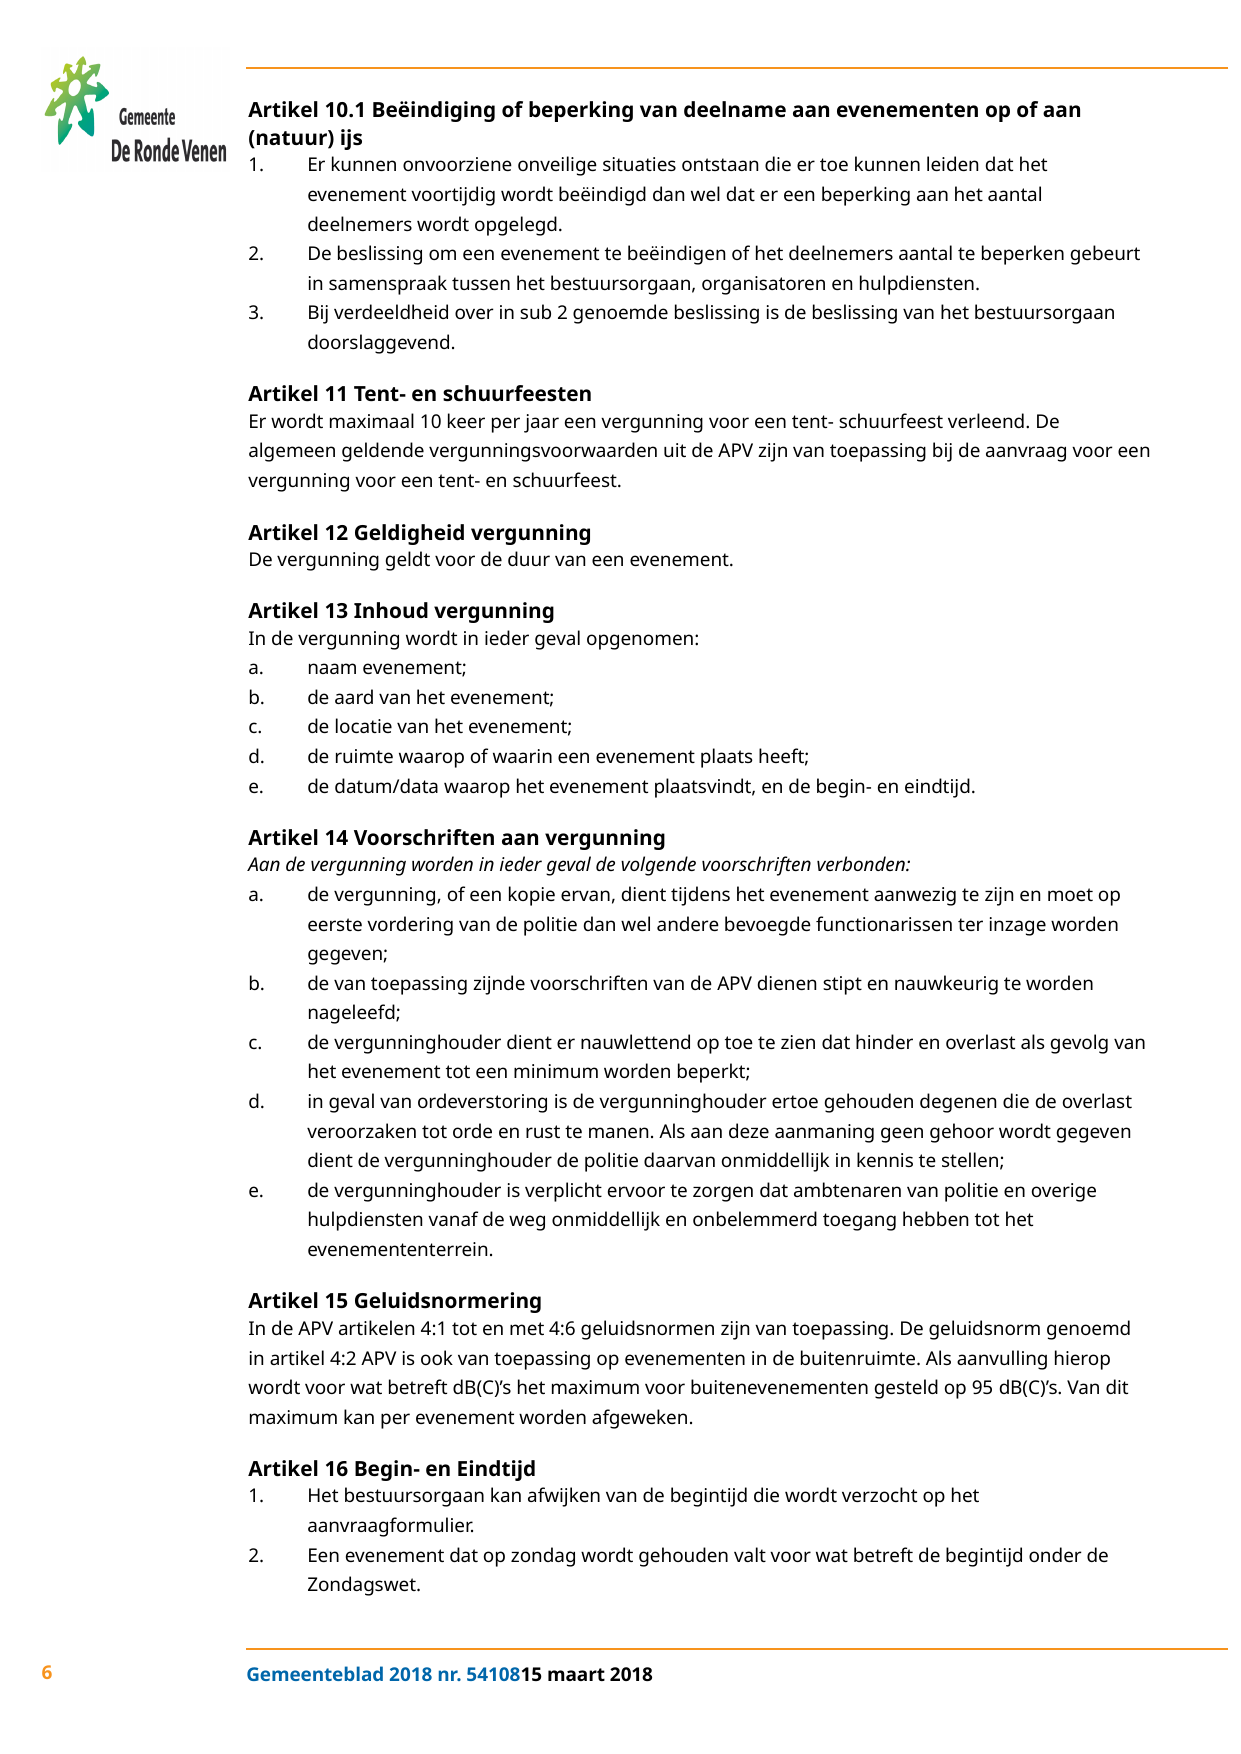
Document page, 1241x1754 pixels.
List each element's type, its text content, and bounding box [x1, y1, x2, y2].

list de vergunning, of een kopie ervan, dient tijdens het evenement aanwezig te zijn en moet op eerste vordering van de politie dan wel andere bevoegde functionarissen ter inzage worden gegeven; [248, 881, 1152, 966]
text Er wordt maximaal 10 keer per jaar een vergunning voor een tent- schuurfeest verleend. De algemeen geldende vergunningsvoorwaarden uit de APV zijn van toepassing bij de aanvraag voor een vergunning voor een tent- en schuurfeest. [248, 408, 1152, 493]
list De beslissing om een evenement te beëindigen of het deelnemers aantal te beperken gebeurt in samenspraak tussen het bestuursorgaan, organisatoren en hulpdiensten. [248, 240, 1152, 296]
list de aard van het evenement; [248, 684, 1152, 710]
list Het bestuursorgaan kan afwijken van de begintijd die wordt verzocht op het aanvraagformulier. [248, 1483, 1152, 1538]
list naam evenement; [248, 654, 1152, 680]
text Artikel 11 Tent- en schuurfeesten [248, 379, 1152, 408]
text Artikel 10.1 Beëindiging of beperking van deelname aan evenementen op of aan (natuur) ijs [248, 95, 1152, 152]
list Bij verdeeldheid over in sub 2 genoemde beslissing is de beslissing van het bestuursorgaan doorslaggevend. [248, 299, 1152, 355]
list de van toepassing zijnde voorschriften van de APV dienen stipt en nauwkeurig te worden nageleefd; [248, 970, 1152, 1025]
text Artikel 13 Inhoud vergunning [248, 596, 1152, 625]
text Aan de vergunning worden in ieder geval de volgende voorschriften verbonden: [248, 852, 1152, 877]
list in geval van ordeverstoring is de vergunninghouder ertoe gehouden degenen die de overlast veroorzaken tot orde en rust te manen. Als aan deze aanmaning geen gehoor wordt gegeven dient de vergunninghouder de politie daarvan onmiddellijk in kennis te stellen; [248, 1088, 1152, 1173]
text Artikel 12 Geldigheid vergunning [248, 518, 1152, 546]
text Artikel 16 Begin- en Eindtijd [248, 1454, 1152, 1483]
list Een evenement dat op zondag wordt gehouden valt voor wat betreft de begintijd onder de Zondagswet. [248, 1542, 1152, 1597]
text De vergunning geldt voor de duur van een evenement. [248, 546, 1152, 572]
list de locatie van het evenement; [248, 714, 1152, 739]
text Artikel 15 Geluidsnormering [248, 1287, 1152, 1315]
text In de vergunning wordt in ieder geval opgenomen: [248, 625, 1152, 651]
text In de APV artikelen 4:1 tot en met 4:6 geluidsnormen zijn van toepassing. De geluidsnorm genoemd in artikel 4:2 APV is ook van toepassing op evenementen in de buitenruimte. Als aanvulling hierop wordt voor wat betreft dB(C)’s het maximum voor buitenevenementen gesteld op 95 dB(C)’s. Van dit maximum kan per evenement worden afgeweken. [248, 1315, 1152, 1429]
list de vergunninghouder dient er nauwlettend op toe te zien dat hinder en overlast als gevolg van het evenement tot een minimum worden beperkt; [248, 1029, 1152, 1084]
text Artikel 14 Voorschriften aan vergunning [248, 823, 1152, 852]
picture [41, 47, 231, 172]
list Er kunnen onvoorziene onveilige situaties ontstaan die er toe kunnen leiden dat het evenement voortijdig wordt beëindigd dan wel dat er een beperking aan het aantal deelnemers wordt opgelegd. [248, 152, 1152, 237]
list de datum/data waarop het evenement plaatsvindt, en de begin- en eindtijd. [248, 773, 1152, 798]
list de vergunninghouder is verplicht ervoor te zorgen dat ambtenaren van politie en overige hulpdiensten vanaf de weg onmiddellijk en onbelemmerd toegang hebben tot het evenemententerrein. [248, 1177, 1152, 1262]
list de ruimte waarop of waarin een evenement plaats heeft; [248, 743, 1152, 769]
